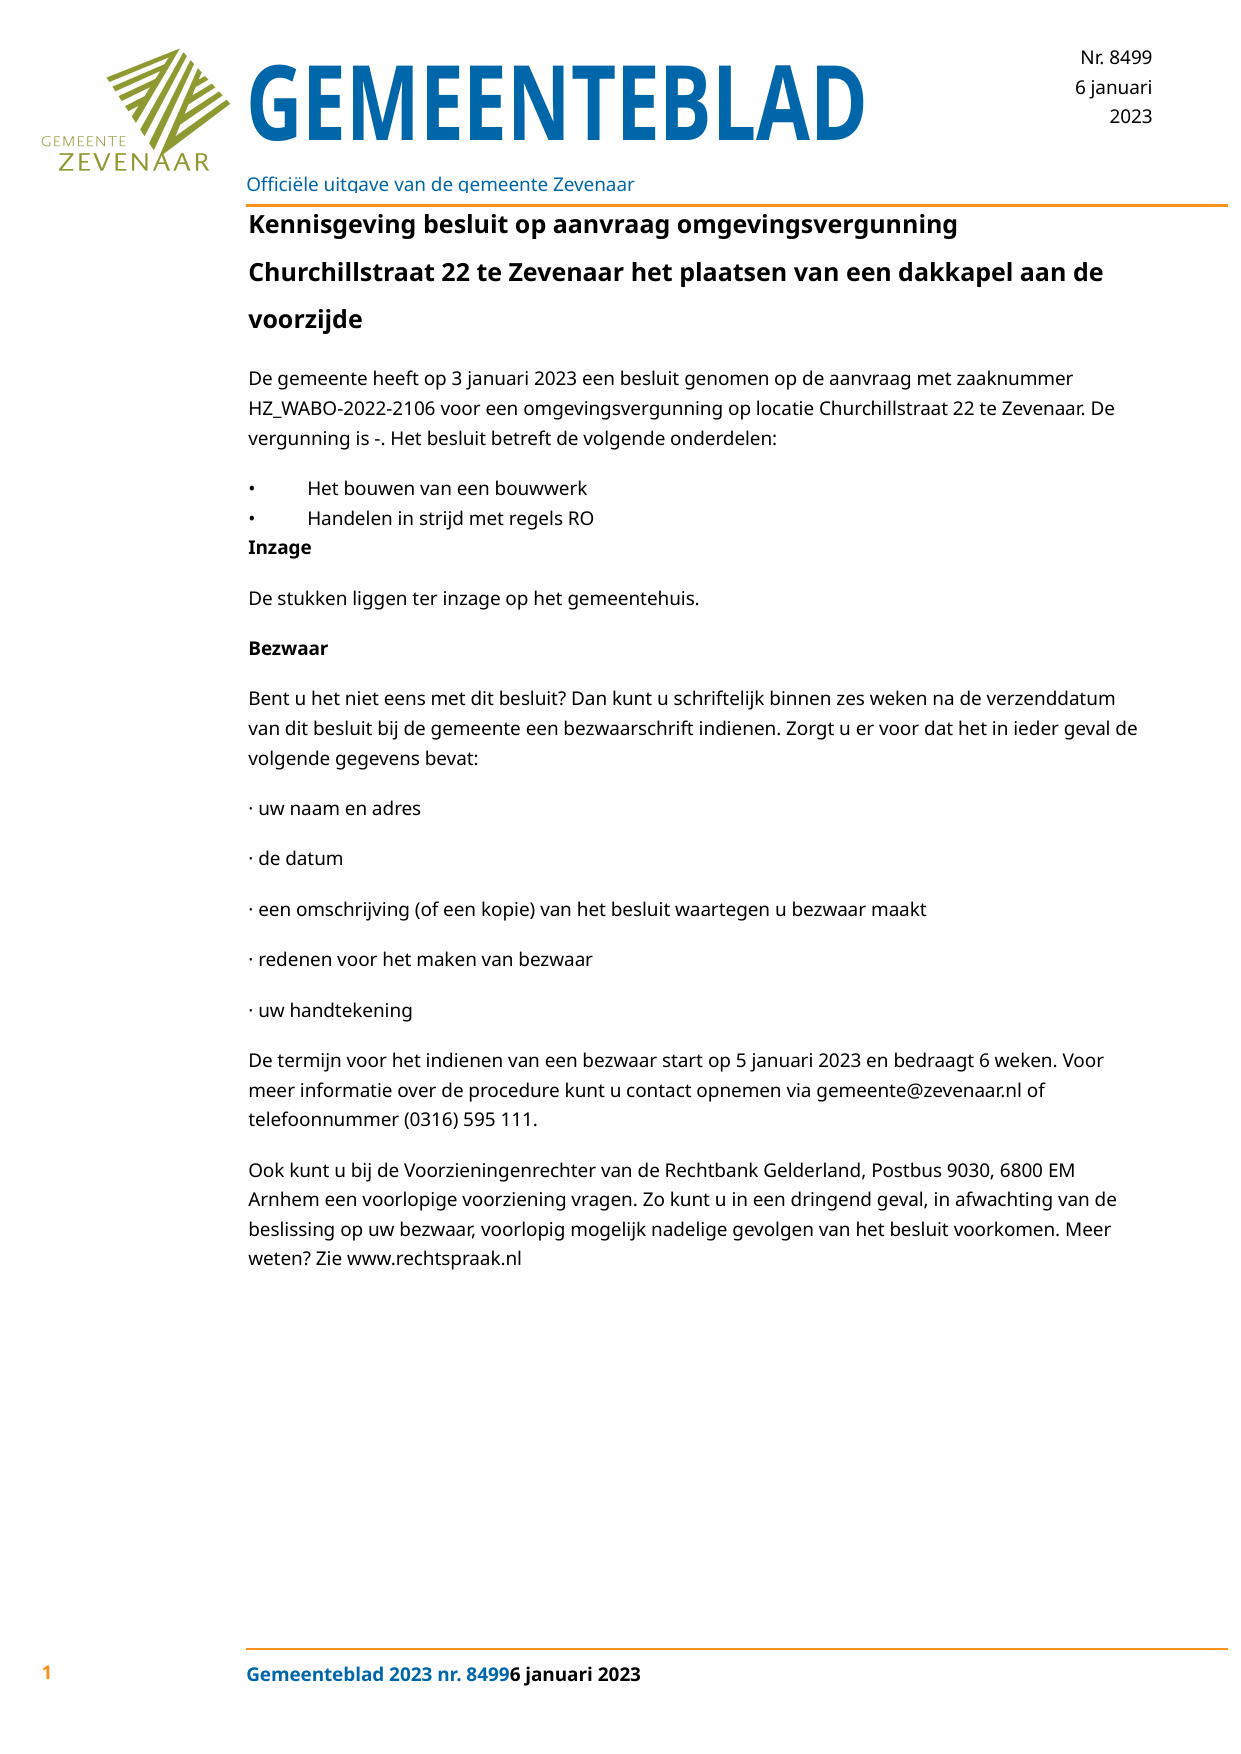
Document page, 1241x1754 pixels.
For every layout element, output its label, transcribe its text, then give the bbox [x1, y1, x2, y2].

text Bezwaar [248, 635, 1152, 661]
list Handelen in strijd met regels RO [248, 505, 1152, 530]
picture [41, 47, 231, 172]
text · een omschrijving (of een kopie) van het besluit waartegen u bezwaar maakt [248, 896, 1152, 922]
text De gemeente heeft op 3 januari 2023 een besluit genomen op de aanvraag met zaaknummer HZ_WABO-2022-2106 voor een omgevingsvergunning op locatie Churchillstraat 22 te Zevenaar. De vergunning is -. Het besluit betreft de volgende onderdelen: [248, 366, 1152, 450]
list Het bouwen van een bouwwerk [248, 475, 1152, 501]
text De termijn voor het indienen van een bezwaar start op 5 januari 2023 en bedraagt 6 weken. Voor meer informatie over de procedure kunt u contact opnemen via gemeente@zevenaar.nl of telefoonnummer (0316) 595 111. [248, 1047, 1152, 1132]
text · redenen voor het maken van bezwaar [248, 946, 1152, 972]
text Ook kunt u bij de Voorzieningenrechter van de Rechtbank Gelderland, Postbus 9030, 6800 EM Arnhem een voorlopige voorziening vragen. Zo kunt u in een dringend geval, in afwachting van de beslissing op uw bezwaar, voorlopig mogelijk nadelige gevolgen van het besluit voorkomen. Meer weten? Zie www.rechtspraak.nl [248, 1157, 1152, 1271]
text Inzage [248, 534, 1152, 560]
text · uw naam en adres [248, 795, 1152, 821]
text · de datum [248, 846, 1152, 871]
text Bent u het niet eens met dit besluit? Dan kunt u schriftelijk binnen zes weken na de verzenddatum van dit besluit bij de gemeente een bezwaarschrift indienen. Zorgt u er voor dat het in ieder geval de volgende gegevens bevat: [248, 686, 1152, 770]
text De stukken liggen ter inzage op het gemeentehuis. [248, 585, 1152, 610]
text · uw handtekening [248, 997, 1152, 1022]
text Kennisgeving besluit op aanvraag omgevingsvergunning Churchillstraat 22 te Zevenaar het plaatsen van een dakkapel aan de voorzijde [248, 207, 1152, 336]
